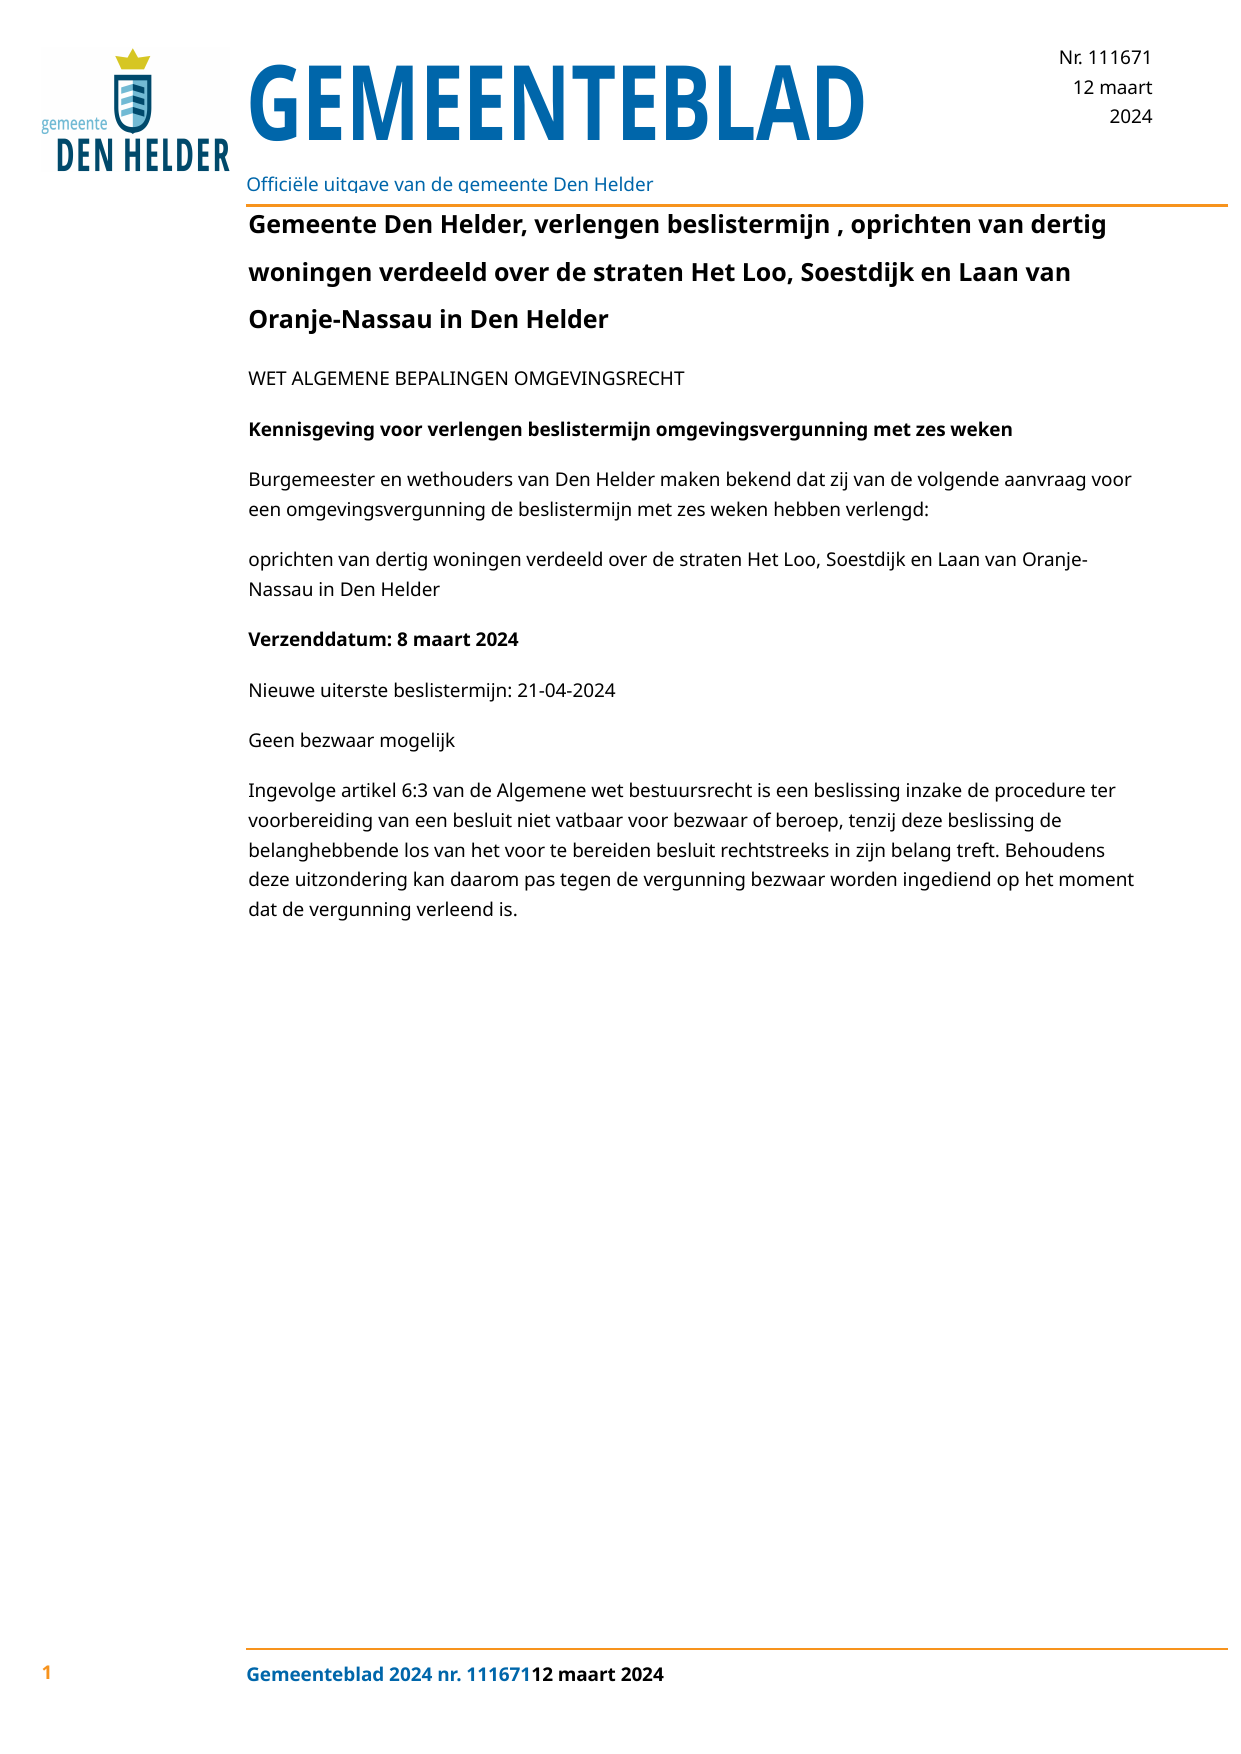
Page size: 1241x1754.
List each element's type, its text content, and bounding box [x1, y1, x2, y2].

picture [100, 154, 106, 172]
picture [182, 144, 187, 165]
picture [63, 144, 68, 165]
text Gemeente Den Helder, verlengen beslistermijn , oprichten van dertig woningen verdeeld over de straten Het Loo, Soestdijk en Laan van Oranje-Nassau in Den Helder [248, 207, 1152, 336]
text Verzenddatum: 8 maart 2024 [248, 626, 1152, 652]
text Burgemeester en wethouders van Den Helder maken bekend dat zij van de volgende aanvraag voor een omgevingsvergunning de beslistermijn met zes weken hebben verlengd: [248, 466, 1152, 522]
text WET ALGEMENE BEPALINGEN OMGEVINGSRECHT [248, 366, 1152, 391]
text Ingevolge artikel 6:3 van de Algemene wet bestuursrecht is een beslissing inzake de procedure ter voorbereiding van een besluit niet vatbaar voor bezwaar of beroep, tenzij deze beslissing de belanghebbende los van het voor te bereiden besluit rechtstreeks in zijn belang treft. Behoudens deze uitzondering kan daarom pas tegen de vergunning bezwaar worden ingediend op het moment dat de vergunning verleend is. [248, 778, 1152, 922]
text Nieuwe uiterste beslistermijn: 21-04-2024 [248, 677, 1152, 702]
text oprichten van dertig woningen verdeeld over de straten Het Loo, Soestdijk en Laan van Oranje-Nassau in Den Helder [248, 546, 1152, 602]
picture [41, 47, 231, 172]
text Geen bezwaar mogelijk [248, 727, 1152, 753]
picture [130, 157, 135, 172]
picture [220, 160, 224, 172]
text Kennisgeving voor verlengen beslistermijn omgevingsvergunning met zes weken [248, 416, 1152, 442]
